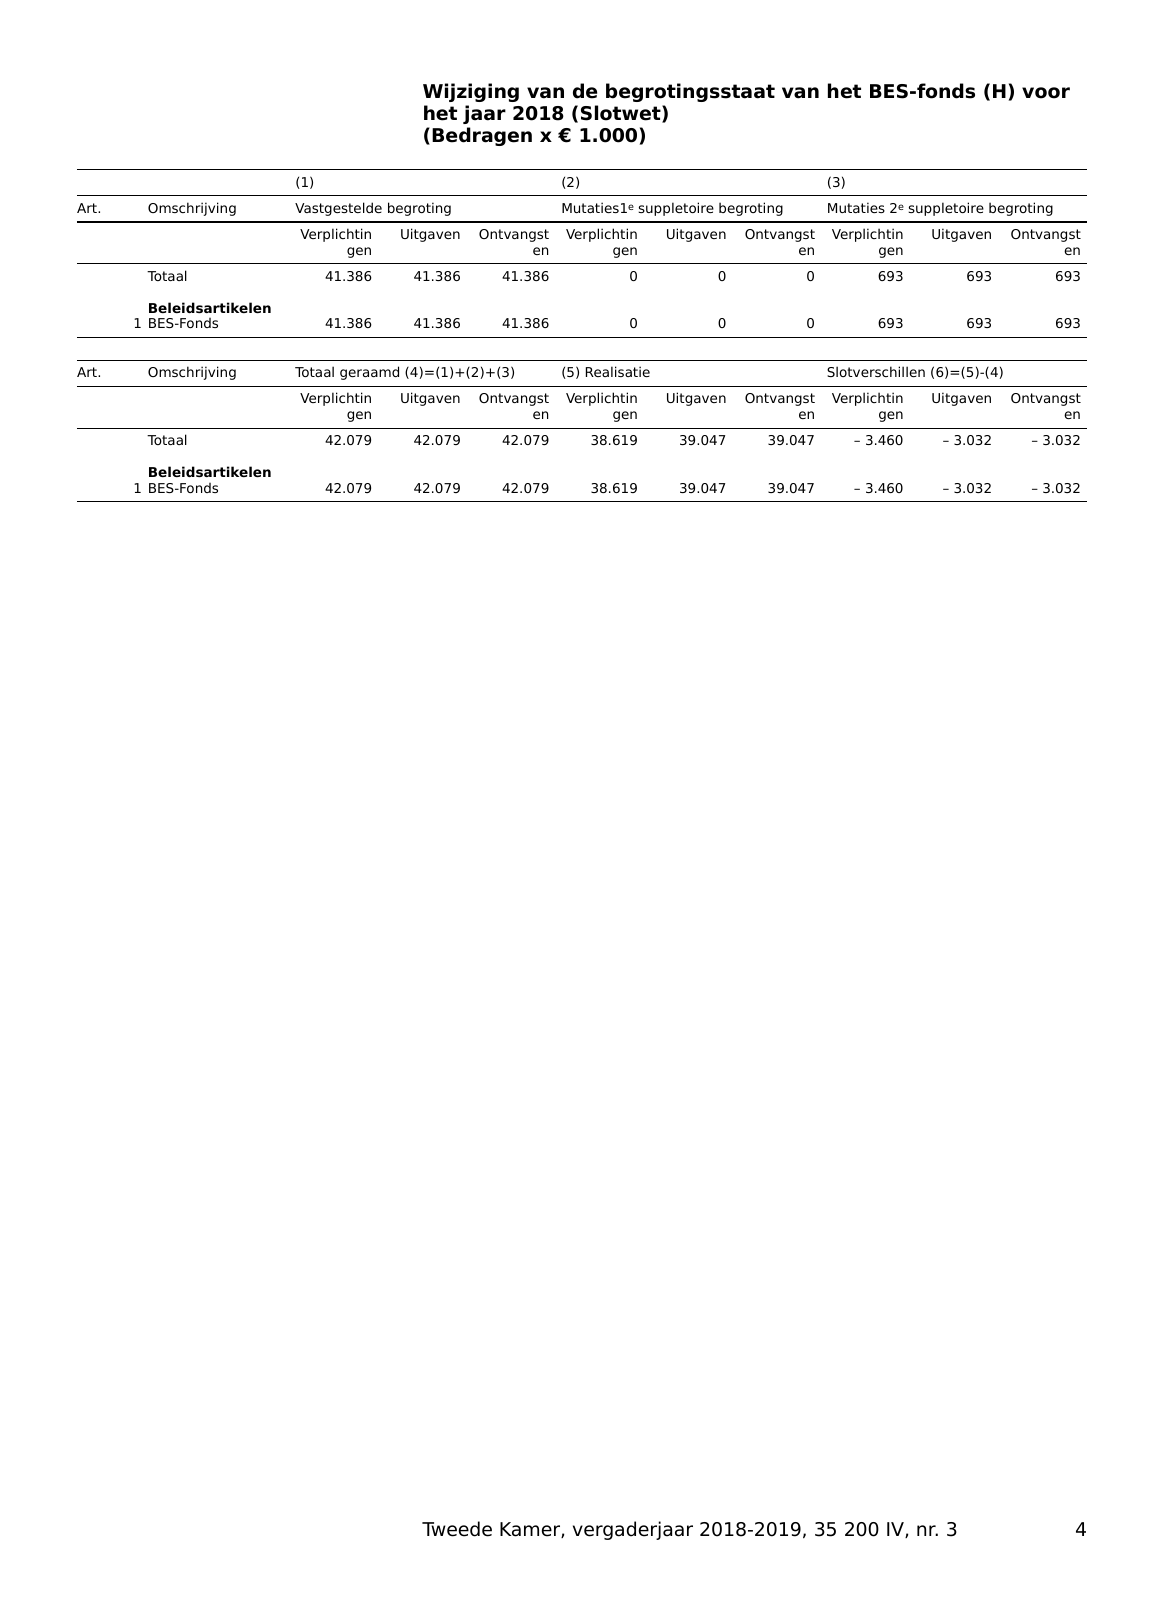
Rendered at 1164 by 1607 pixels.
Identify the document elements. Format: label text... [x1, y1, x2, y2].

table_cell Ontvangsten [732, 223, 821, 263]
table_cell [77, 429, 142, 449]
table_cell Verplichtingen [821, 387, 909, 427]
table_cell [555, 449, 644, 465]
table_cell [998, 285, 1087, 300]
table_cell Ontvangsten [466, 387, 555, 427]
table_cell 42.079 [466, 480, 555, 501]
table_cell [732, 300, 821, 316]
table_cell 42.079 [466, 429, 555, 449]
table_cell [378, 465, 466, 480]
table_cell [732, 449, 821, 465]
table_cell Totaal [142, 429, 289, 449]
table_cell Uitgaven [378, 387, 466, 427]
table_cell 41.386 [378, 316, 466, 337]
table_cell 693 [821, 264, 909, 285]
table_cell [821, 300, 909, 316]
table_cell [77, 300, 142, 316]
table_cell [644, 449, 732, 465]
table_cell 1 [77, 316, 142, 337]
table_cell – 3.032 [998, 480, 1087, 501]
table_cell [289, 285, 378, 300]
table_cell Totaal [142, 264, 289, 285]
table_cell Mutaties1e suppletoire begroting [555, 196, 821, 221]
table_cell [77, 223, 142, 263]
table_cell 693 [821, 316, 909, 337]
table_cell 0 [644, 316, 732, 337]
table_cell [821, 465, 909, 480]
table_cell Verplichtingen [289, 387, 378, 427]
table_cell 693 [909, 316, 998, 337]
table_cell [466, 285, 555, 300]
table_header Totaal geraamd (4)=(1)+(2)+(3) [289, 361, 555, 386]
table_cell Beleidsartikelen [142, 465, 289, 480]
table_cell – 3.032 [998, 429, 1087, 449]
table_cell – 3.460 [821, 480, 909, 501]
table_cell 39.047 [732, 429, 821, 449]
table_header Art. [77, 361, 142, 386]
table_cell [142, 449, 289, 465]
table_cell [821, 285, 909, 300]
table_cell 693 [998, 264, 1087, 285]
table_cell 38.619 [555, 429, 644, 449]
table_cell 41.386 [378, 264, 466, 285]
table_cell BES-Fonds [142, 316, 289, 337]
table_header Omschrijving [142, 361, 289, 386]
table_cell Verplichtingen [555, 223, 644, 263]
table_cell [77, 387, 142, 427]
table_cell Verplichtingen [555, 387, 644, 427]
table_cell [466, 465, 555, 480]
table_cell Mutaties 2e suppletoire begroting [821, 196, 1087, 221]
table_header (1) [289, 170, 555, 195]
table_cell 0 [732, 264, 821, 285]
table_cell [142, 223, 289, 263]
table_header (3) [821, 170, 1087, 195]
table_cell [732, 285, 821, 300]
table_header [142, 170, 289, 195]
table_cell Verplichtingen [821, 223, 909, 263]
table_cell [732, 465, 821, 480]
table_cell [644, 285, 732, 300]
table_cell – 3.032 [909, 429, 998, 449]
table_cell – 3.460 [821, 429, 909, 449]
table_header (2) [555, 170, 821, 195]
table_header [77, 170, 142, 195]
table_cell Ontvangsten [732, 387, 821, 427]
text (Bedragen x € 1.000) [422, 125, 1087, 147]
table_cell [555, 300, 644, 316]
table_cell 41.386 [289, 316, 378, 337]
table_cell 0 [555, 316, 644, 337]
table_cell Uitgaven [909, 387, 998, 427]
table_cell 39.047 [644, 480, 732, 501]
table_cell 0 [732, 316, 821, 337]
table_cell [289, 449, 378, 465]
table_cell [555, 465, 644, 480]
table_cell – 3.032 [909, 480, 998, 501]
table_cell BES-Fonds [142, 480, 289, 501]
table_cell 1 [77, 480, 142, 501]
table_cell Beleidsartikelen [142, 300, 289, 316]
table_cell Ontvangsten [998, 223, 1087, 263]
table_cell 42.079 [289, 429, 378, 449]
table_cell 42.079 [378, 429, 466, 449]
table_cell [289, 465, 378, 480]
table_cell 41.386 [466, 264, 555, 285]
table_cell [555, 285, 644, 300]
table_cell [821, 449, 909, 465]
table_cell Ontvangsten [998, 387, 1087, 427]
table_cell [909, 285, 998, 300]
table_cell 0 [644, 264, 732, 285]
table_cell [77, 449, 142, 465]
table_cell 693 [909, 264, 998, 285]
table_cell [142, 285, 289, 300]
table_cell [998, 465, 1087, 480]
table_cell 41.386 [289, 264, 378, 285]
table_cell [909, 300, 998, 316]
table_cell [142, 387, 289, 427]
table_cell [378, 449, 466, 465]
table_cell [998, 449, 1087, 465]
table_cell [909, 465, 998, 480]
table_cell Uitgaven [909, 223, 998, 263]
table_cell [644, 300, 732, 316]
table_cell 41.386 [466, 316, 555, 337]
table_header (5) Realisatie [555, 361, 821, 386]
table_cell [289, 300, 378, 316]
table_header Slotverschillen (6)=(5)-(4) [821, 361, 1087, 386]
table_cell [77, 285, 142, 300]
table_cell 42.079 [289, 480, 378, 501]
table_cell [466, 300, 555, 316]
table_cell Uitgaven [644, 223, 732, 263]
table_cell Art. [77, 196, 142, 221]
text Wijziging van de begrotingsstaat van het BES-fonds (H) voor het jaar 2018 (Slotwet) [422, 81, 1087, 125]
table_cell 0 [555, 264, 644, 285]
table_cell 693 [998, 316, 1087, 337]
table_cell [644, 465, 732, 480]
table_cell 39.047 [644, 429, 732, 449]
table_cell [77, 465, 142, 480]
table_cell Ontvangsten [466, 223, 555, 263]
table_cell [998, 300, 1087, 316]
table_cell 42.079 [378, 480, 466, 501]
table_cell 38.619 [555, 480, 644, 501]
table_cell Omschrijving [142, 196, 289, 221]
table_cell Vastgestelde begroting [289, 196, 555, 221]
table_cell 39.047 [732, 480, 821, 501]
table_cell [77, 264, 142, 285]
table_cell Uitgaven [644, 387, 732, 427]
table_cell Uitgaven [378, 223, 466, 263]
table_cell Verplichtingen [289, 223, 378, 263]
table_cell [909, 449, 998, 465]
table_cell [378, 300, 466, 316]
table_cell [378, 285, 466, 300]
table_cell [466, 449, 555, 465]
